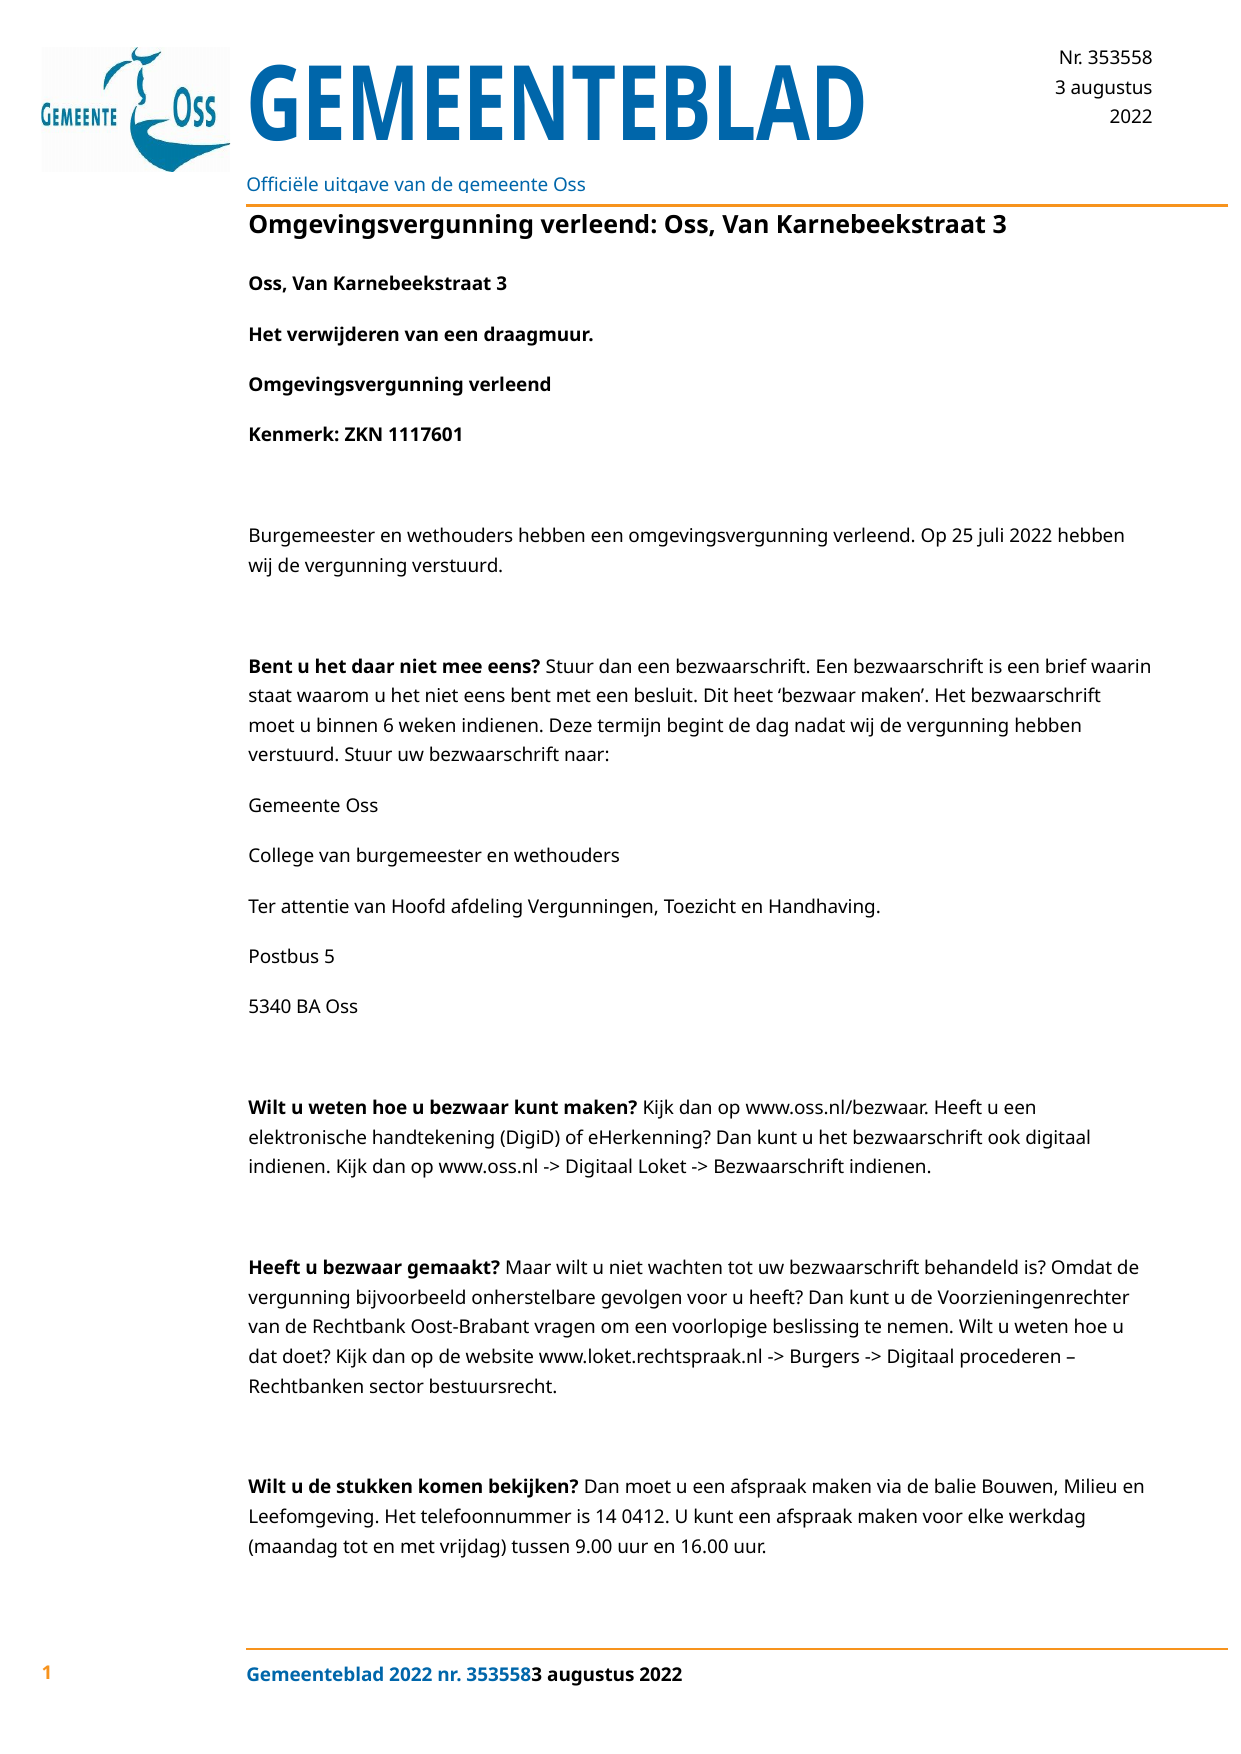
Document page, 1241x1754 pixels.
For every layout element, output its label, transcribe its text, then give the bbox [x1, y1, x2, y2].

text Omgevingsvergunning verleend: Oss, Van Karnebeekstraat 3 [248, 207, 1152, 241]
text Heeft u bezwaar gemaakt? Maar wilt u niet wachten tot uw bezwaarschrift behandeld is? Omdat de vergunning bijvoorbeeld onherstelbare gevolgen voor u heeft? Dan kunt u de Voorzieningenrechter van de Rechtbank Oost-Brabant vragen om een voorlopige beslissing te nemen. Wilt u weten hoe u dat doet? Kijk dan op de website www.loket.rechtspraak.nl -> Burgers -> Digitaal procederen – Rechtbanken sector bestuursrecht. [248, 1254, 1152, 1398]
text Kenmerk: ZKN 1117601 [248, 422, 1152, 447]
text Postbus 5 [248, 943, 1152, 969]
text College van burgemeester en wethouders [248, 842, 1152, 868]
picture [41, 47, 231, 172]
text Bent u het daar niet mee eens? Stuur dan een bezwaarschrift. Een bezwaarschrift is een brief waarin staat waarom u het niet eens bent met een besluit. Dit heet ‘bezwaar maken’. Het bezwaarschrift moet u binnen 6 weken indienen. Deze termijn begint de dag nadat wij de vergunning hebben verstuurd. Stuur uw bezwaarschrift naar: [248, 653, 1152, 767]
text Oss, Van Karnebeekstraat 3 [248, 270, 1152, 296]
text Ter attentie van Hoofd afdeling Vergunningen, Toezicht en Handhaving. [248, 893, 1152, 918]
text Burgemeester en wethouders hebben een omgevingsvergunning verleend. Op 25 juli 2022 hebben wij de vergunning verstuurd. [248, 522, 1152, 578]
text 5340 BA Oss [248, 994, 1152, 1019]
text Wilt u weten hoe u bezwaar kunt maken? Kijk dan op www.oss.nl/bezwaar. Heeft u een elektronische handtekening (DigiD) of eHerkenning? Dan kunt u het bezwaarschrift ook digitaal indienen. Kijk dan op www.oss.nl -> Digitaal Loket -> Bezwaarschrift indienen. [248, 1094, 1152, 1179]
text Gemeente Oss [248, 792, 1152, 818]
text Omgevingsvergunning verleend [248, 371, 1152, 397]
text Wilt u de stukken komen bekijken? Dan moet u een afspraak maken via de balie Bouwen, Milieu en Leefomgeving. Het telefoonnummer is 14 0412. U kunt een afspraak maken voor elke werkdag (maandag tot en met vrijdag) tussen 9.00 uur en 16.00 uur. [248, 1474, 1152, 1558]
text Het verwijderen van een draagmuur. [248, 321, 1152, 346]
